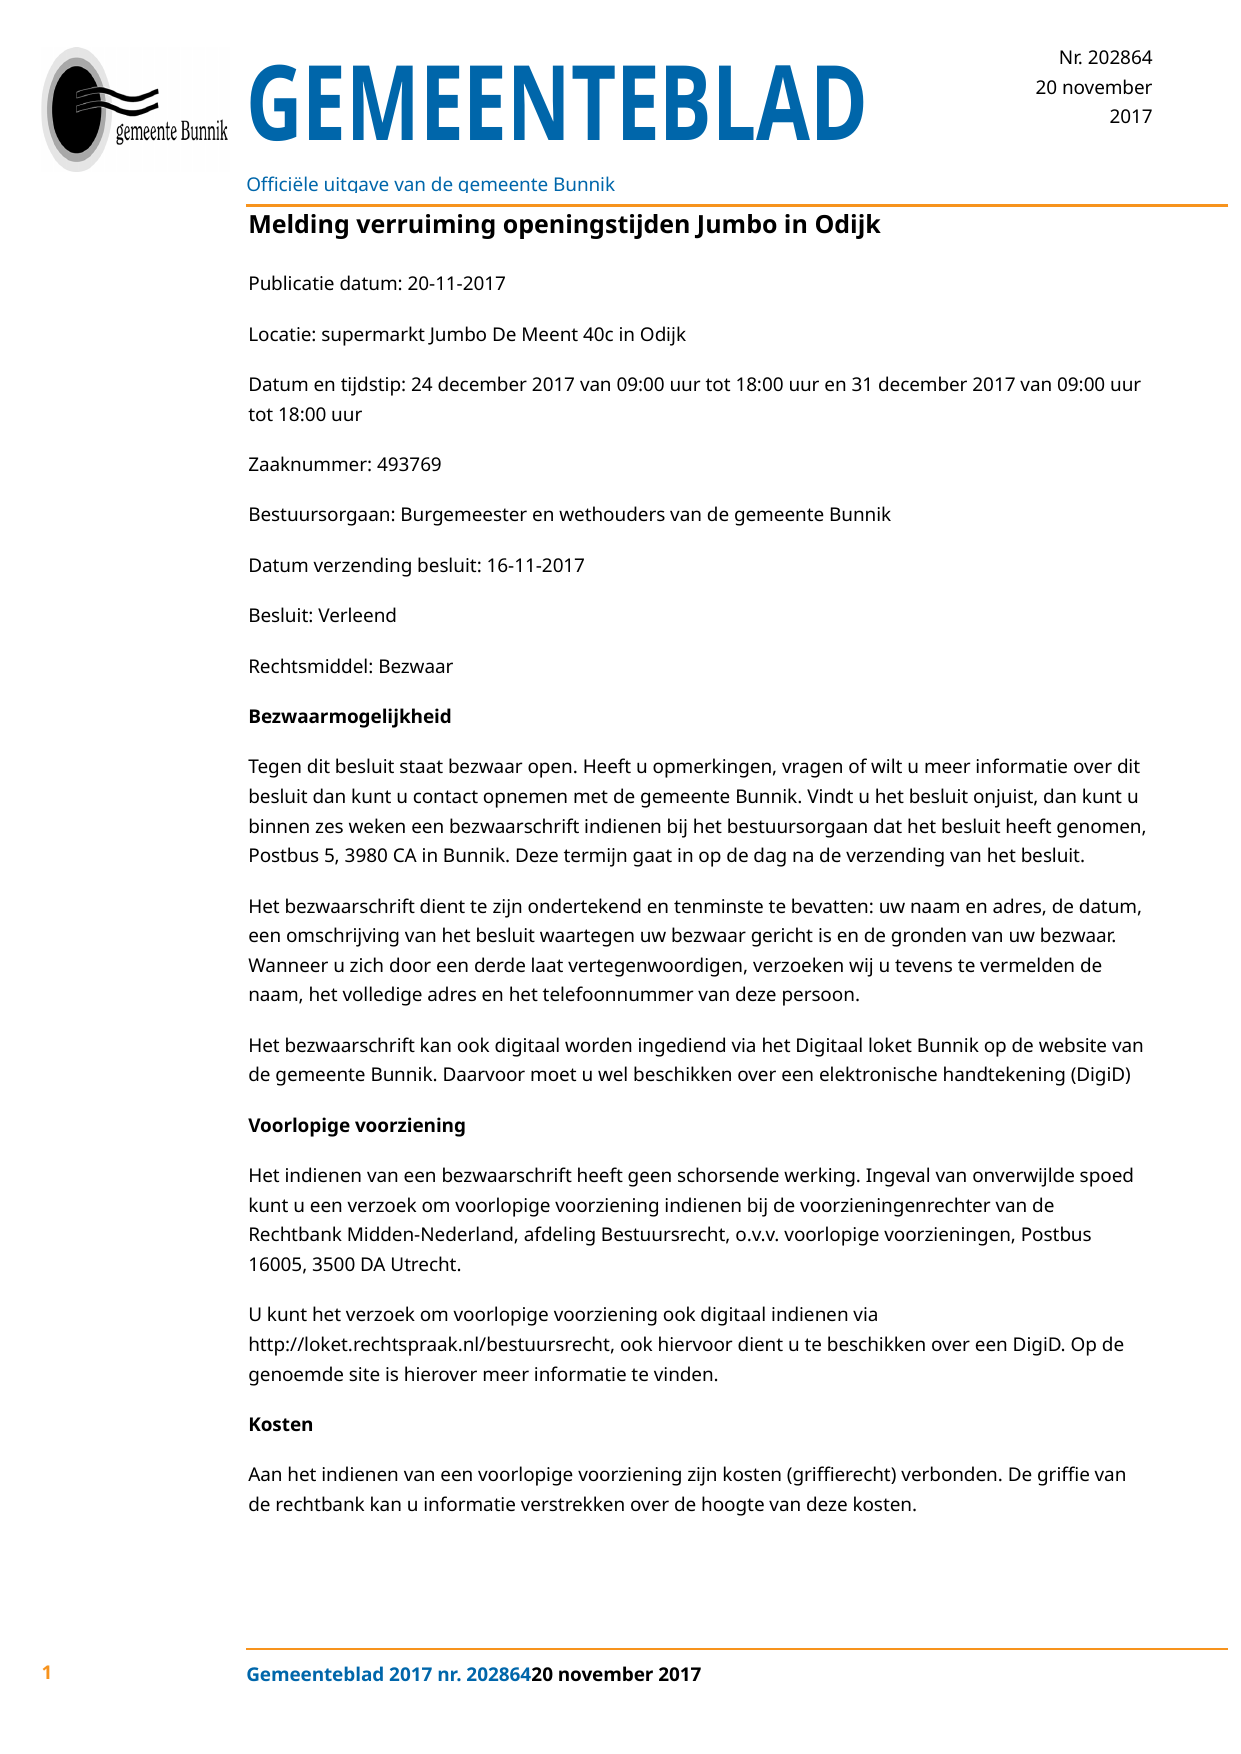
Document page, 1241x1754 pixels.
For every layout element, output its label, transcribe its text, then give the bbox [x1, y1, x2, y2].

text Rechtsmiddel: Bezwaar [248, 653, 1152, 678]
text Publicatie datum: 20-11-2017 [248, 270, 1152, 296]
text Het bezwaarschrift kan ook digitaal worden ingediend via het Digitaal loket Bunnik op de website van de gemeente Bunnik. Daarvoor moet u wel beschikken over een elektronische handtekening (DigiD) [248, 1032, 1152, 1087]
text Besluit: Verleend [248, 602, 1152, 628]
text Voorlopige voorziening [248, 1112, 1152, 1138]
text U kunt het verzoek om voorlopige voorziening ook digitaal indienen via http://loket.rechtspraak.nl/bestuursrecht, ook hiervoor dient u te beschikken over een DigiD. Op de genoemde site is hierover meer informatie te vinden. [248, 1302, 1152, 1386]
picture [41, 47, 231, 172]
text Het indienen van een bezwaarschrift heeft geen schorsende werking. Ingeval van onverwijlde spoed kunt u een verzoek om voorlopige voorziening indienen bij de voorzieningenrechter van de Rechtbank Midden-Nederland, afdeling Bestuursrecht, o.v.v. voorlopige voorzieningen, Postbus 16005, 3500 DA Utrecht. [248, 1162, 1152, 1277]
text Zaaknummer: 493769 [248, 451, 1152, 477]
text Tegen dit besluit staat bezwaar open. Heeft u opmerkingen, vragen of wilt u meer informatie over dit besluit dan kunt u contact opnemen met de gemeente Bunnik. Vindt u het besluit onjuist, dan kunt u binnen zes weken een bezwaarschrift indienen bij het bestuursorgaan dat het besluit heeft genomen, Postbus 5, 3980 CA in Bunnik. Deze termijn gaat in op de dag na de verzending van het besluit. [248, 754, 1152, 868]
text Bestuursorgaan: Burgemeester en wethouders van de gemeente Bunnik [248, 502, 1152, 527]
text Datum en tijdstip: 24 december 2017 van 09:00 uur tot 18:00 uur en 31 december 2017 van 09:00 uur tot 18:00 uur [248, 371, 1152, 426]
text Kosten [248, 1411, 1152, 1437]
text Locatie: supermarkt Jumbo De Meent 40c in Odijk [248, 321, 1152, 346]
text Het bezwaarschrift dient te zijn ondertekend en tenminste te bevatten: uw naam en adres, de datum, een omschrijving van het besluit waartegen uw bezwaar gericht is en de gronden van uw bezwaar. Wanneer u zich door een derde laat vertegenwoordigen, verzoeken wij u tevens te vermelden de naam, het volledige adres en het telefoonnummer van deze persoon. [248, 893, 1152, 1007]
text Datum verzending besluit: 16-11-2017 [248, 552, 1152, 578]
text Bezwaarmogelijkheid [248, 703, 1152, 729]
text Melding verruiming openingstijden Jumbo in Odijk [248, 207, 1152, 241]
text Aan het indienen van een voorlopige voorziening zijn kosten (griffierecht) verbonden. De griffie van de rechtbank kan u informatie verstrekken over de hoogte van deze kosten. [248, 1462, 1152, 1517]
